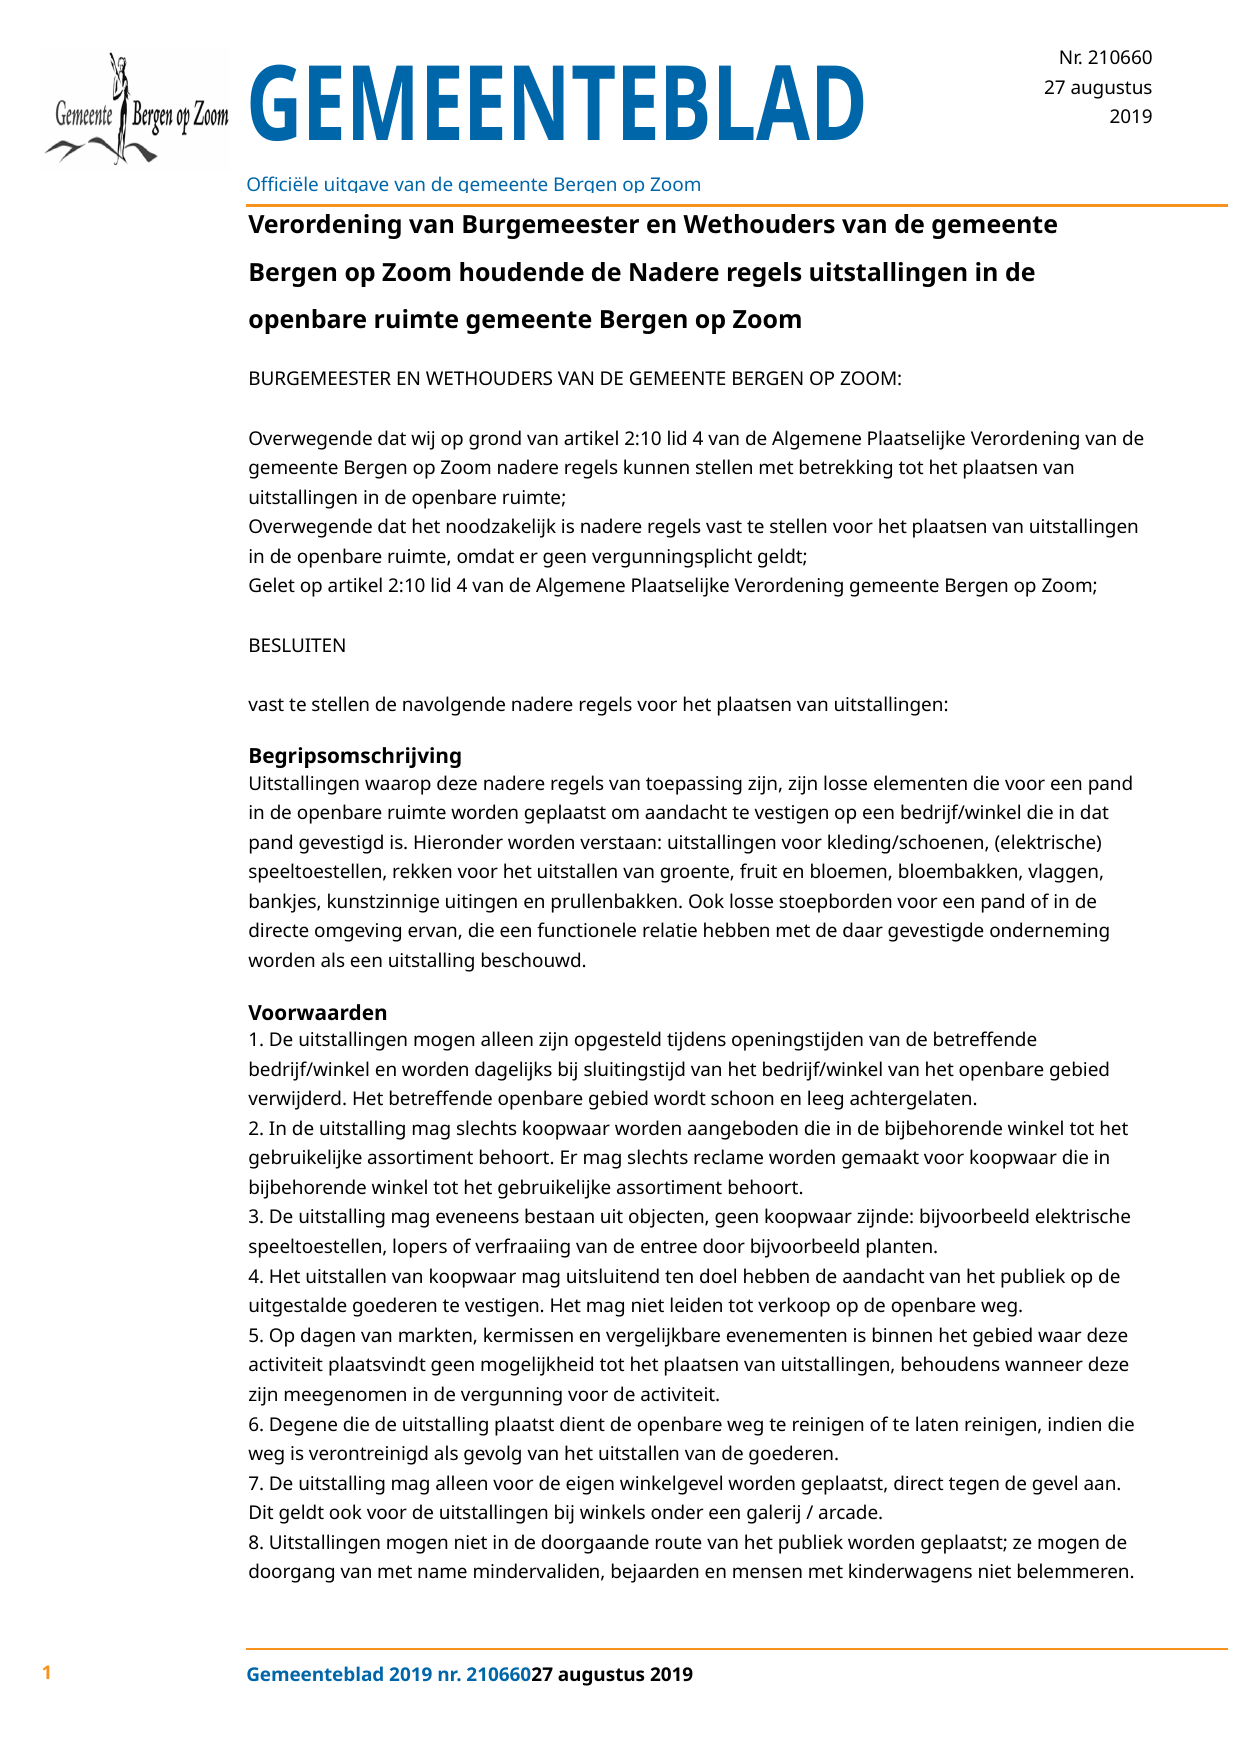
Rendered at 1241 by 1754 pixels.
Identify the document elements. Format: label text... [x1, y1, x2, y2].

text 1. De uitstallingen mogen alleen zijn opgesteld tijdens openingstijden van de betreffende bedrijf/winkel en worden dagelijks bij sluitingstijd van het bedrijf/winkel van het openbare gebied verwijderd. Het betreffende openbare gebied wordt schoon en leeg achtergelaten. [248, 1026, 1152, 1111]
text 4. Het uitstallen van koopwaar mag uitsluitend ten doel hebben de aandacht van het publiek op de uitgestalde goederen te vestigen. Het mag niet leiden tot verkoop op de openbare weg. [248, 1263, 1152, 1318]
text 8. Uitstallingen mogen niet in de doorgaande route van het publiek worden geplaatst; ze mogen de doorgang van met name mindervaliden, bejaarden en mensen met kinderwagens niet belemmeren. [248, 1529, 1152, 1584]
text Voorwaarden [248, 998, 1152, 1026]
text Verordening van Burgemeester en Wethouders van de gemeente Bergen op Zoom houdende de Nadere regels uitstallingen in de openbare ruimte gemeente Bergen op Zoom [248, 207, 1152, 336]
text vast te stellen de navolgende nadere regels voor het plaatsen van uitstallingen: [248, 691, 1152, 717]
text 2. In de uitstalling mag slechts koopwaar worden aangeboden die in de bijbehorende winkel tot het gebruikelijke assortiment behoort. Er mag slechts reclame worden gemaakt voor koopwaar die in bijbehorende winkel tot het gebruikelijke assortiment behoort. [248, 1115, 1152, 1200]
text Overwegende dat wij op grond van artikel 2:10 lid 4 van de Algemene Plaatselijke Verordening van de gemeente Bergen op Zoom nadere regels kunnen stellen met betrekking tot het plaatsen van uitstallingen in de openbare ruimte; [248, 425, 1152, 509]
text 3. De uitstalling mag eveneens bestaan uit objecten, geen koopwaar zijnde: bijvoorbeeld elektrische speeltoestellen, lopers of verfraaiing van de entree door bijvoorbeeld planten. [248, 1204, 1152, 1259]
text BURGEMEESTER EN WETHOUDERS VAN DE GEMEENTE BERGEN OP ZOOM: [248, 366, 1152, 391]
text 6. Degene die de uitstalling plaatst dient de openbare weg te reinigen of te laten reinigen, indien die weg is verontreinigd als gevolg van het uitstallen van de goederen. [248, 1411, 1152, 1466]
text Uitstallingen waarop deze nadere regels van toepassing zijn, zijn losse elementen die voor een pand in de openbare ruimte worden geplaatst om aandacht te vestigen op een bedrijf/winkel die in dat pand gevestigd is. Hieronder worden verstaan: uitstallingen voor kleding/schoenen, (elektrische) speeltoestellen, rekken voor het uitstallen van groente, fruit en bloemen, bloembakken, vlaggen, bankjes, kunstzinnige uitingen en prullenbakken. Ook losse stoepborden voor een pand of in de directe omgeving ervan, die een functionele relatie hebben met de daar gevestigde onderneming worden als een uitstalling beschouwd. [248, 770, 1152, 973]
text Gelet op artikel 2:10 lid 4 van de Algemene Plaatselijke Verordening gemeente Bergen op Zoom; [248, 573, 1152, 598]
text 5. Op dagen van markten, kermissen en vergelijkbare evenementen is binnen het gebied waar deze activiteit plaatsvindt geen mogelijkheid tot het plaatsen van uitstallingen, behoudens wanneer deze zijn meegenomen in de vergunning voor de activiteit. [248, 1322, 1152, 1407]
text Begripsomschrijving [248, 741, 1152, 770]
text 7. De uitstalling mag alleen voor de eigen winkelgevel worden geplaatst, direct tegen de gevel aan. Dit geldt ook voor de uitstallingen bij winkels onder een galerij / arcade. [248, 1470, 1152, 1525]
text BESLUITEN [248, 632, 1152, 657]
text Overwegende dat het noodzakelijk is nadere regels vast te stellen voor het plaatsen van uitstallingen in de openbare ruimte, omdat er geen vergunningsplicht geldt; [248, 513, 1152, 569]
picture [41, 47, 231, 172]
